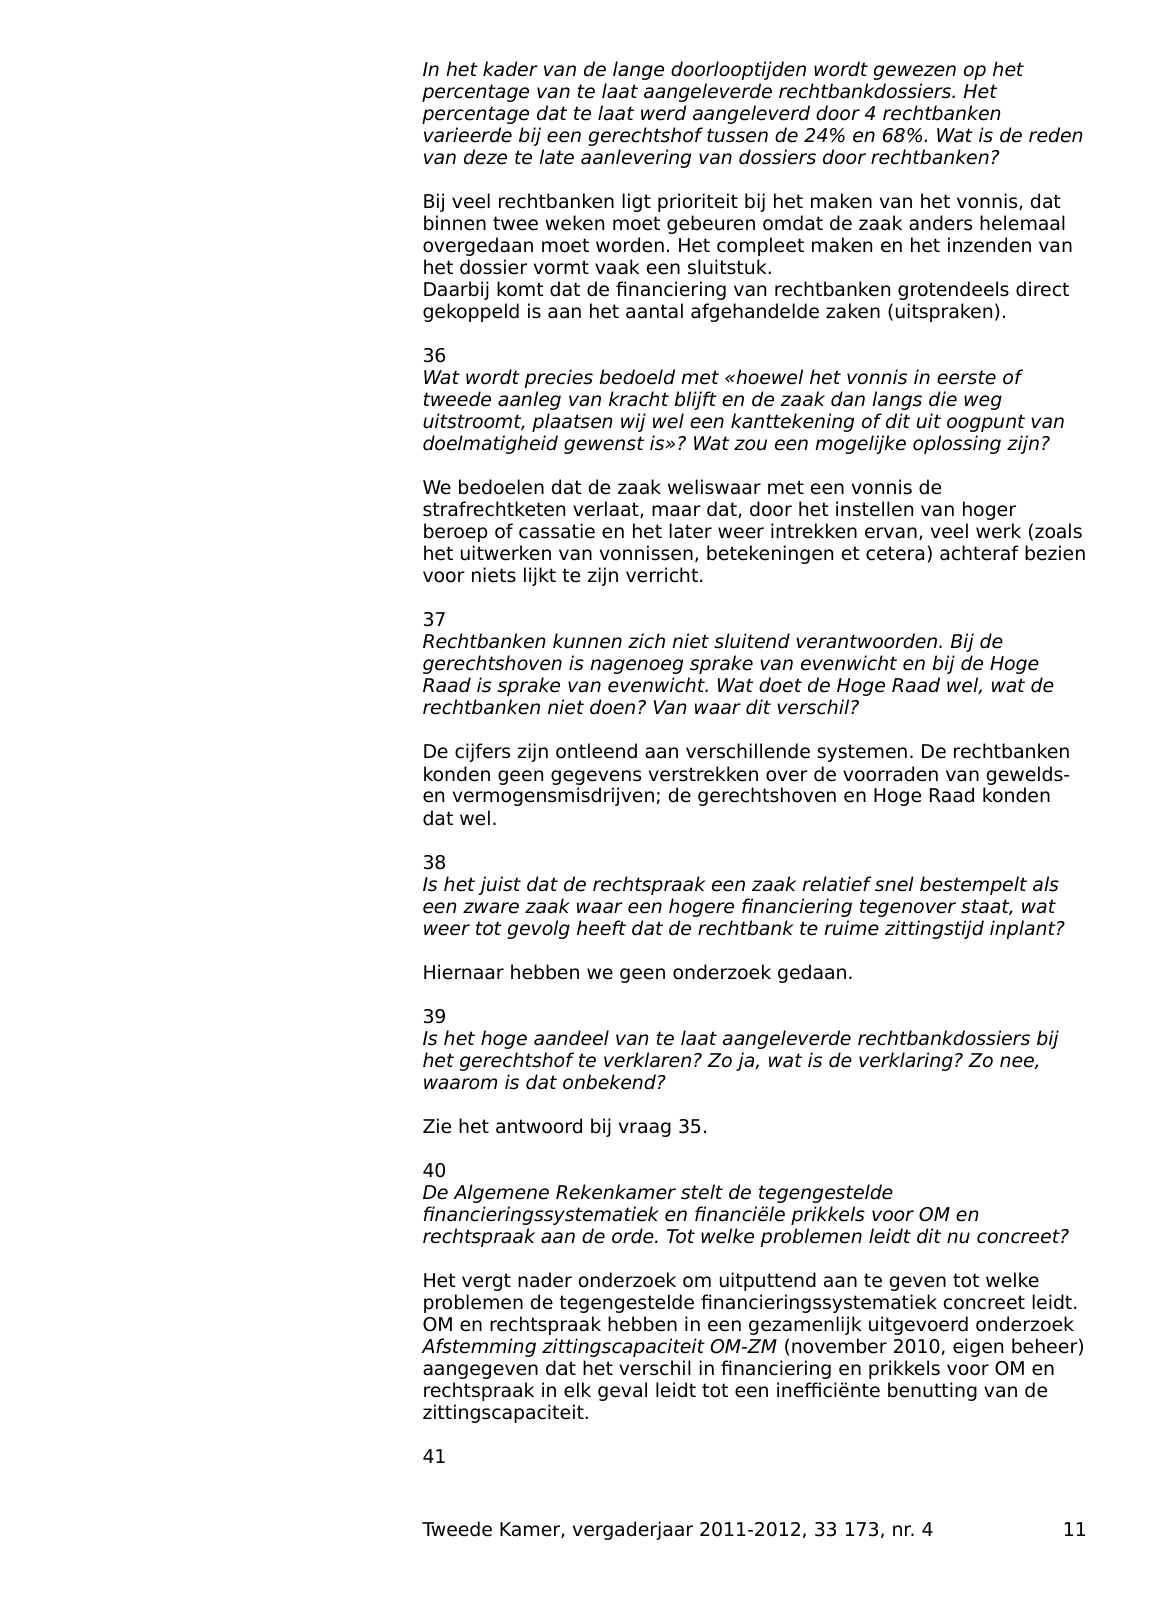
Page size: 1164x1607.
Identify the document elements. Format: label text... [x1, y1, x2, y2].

text Is het juist dat de rechtspraak een zaak relatief snel bestempelt als een zware zaak waar een hogere financiering tegenover staat, wat weer tot gevolg heeft dat de rechtbank te ruime zittingstijd inplant? [422, 873, 1087, 939]
text Wat wordt precies bedoeld met «hoewel het vonnis in eerste of tweede aanleg van kracht blijft en de zaak dan langs die weg uitstroomt, plaatsen wij wel een kanttekening of dit uit oogpunt van doelmatigheid gewenst is»? Wat zou een mogelijke oplossing zijn? [422, 367, 1087, 455]
text Daarbij komt dat de financiering van rechtbanken grotendeels direct gekoppeld is aan het aantal afgehandelde zaken (uitspraken). [422, 279, 1087, 323]
text 37 [422, 609, 1087, 631]
text 41 [422, 1446, 1087, 1468]
text 36 [422, 345, 1087, 367]
text Bij veel rechtbanken ligt prioriteit bij het maken van het vonnis, dat binnen twee weken moet gebeuren omdat de zaak anders helemaal overgedaan moet worden. Het compleet maken en het inzenden van het dossier vormt vaak een sluitstuk. [422, 191, 1087, 279]
text In het kader van de lange doorlooptijden wordt gewezen op het percentage van te laat aangeleverde rechtbankdossiers. Het percentage dat te laat werd aangeleverd door 4 rechtbanken varieerde bij een gerechtshof tussen de 24% en 68%. Wat is de reden van deze te late aanlevering van dossiers door rechtbanken? [422, 59, 1087, 169]
text Het vergt nader onderzoek om uitputtend aan te geven tot welke problemen de tegengestelde financieringssystematiek concreet leidt. OM en rechtspraak hebben in een gezamenlijk uitgevoerd onderzoek Afstemming zittingscapaciteit OM-ZM (november 2010, eigen beheer) aangegeven dat het verschil in financiering en prikkels voor OM en rechtspraak in elk geval leidt tot een inefficiënte benutting van de zittingscapaciteit. [422, 1270, 1087, 1424]
text Hiernaar hebben we geen onderzoek gedaan. [422, 962, 1087, 984]
text 38 [422, 852, 1087, 873]
text De cijfers zijn ontleend aan verschillende systemen. De rechtbanken konden geen gegevens verstrekken over de voorraden van gewelds- en vermogensmisdrijven; de gerechtshoven en Hoge Raad konden dat wel. [422, 741, 1087, 829]
text We bedoelen dat de zaak weliswaar met een vonnis de strafrechtketen verlaat, maar dat, door het instellen van hoger beroep of cassatie en het later weer intrekken ervan, veel werk (zoals het uitwerken van vonnissen, betekeningen et cetera) achteraf bezien voor niets lijkt te zijn verricht. [422, 477, 1087, 587]
text De Algemene Rekenkamer stelt de tegengestelde financieringssystematiek en financiële prikkels voor OM en rechtspraak aan de orde. Tot welke problemen leidt dit nu concreet? [422, 1182, 1087, 1248]
text 40 [422, 1160, 1087, 1182]
text Zie het antwoord bij vraag 35. [422, 1116, 1087, 1138]
text Is het hoge aandeel van te laat aangeleverde rechtbankdossiers bij het gerechtshof te verklaren? Zo ja, wat is de verklaring? Zo nee, waarom is dat onbekend? [422, 1028, 1087, 1094]
text Rechtbanken kunnen zich niet sluitend verantwoorden. Bij de gerechtshoven is nagenoeg sprake van evenwicht en bij de Hoge Raad is sprake van evenwicht. Wat doet de Hoge Raad wel, wat de rechtbanken niet doen? Van waar dit verschil? [422, 631, 1087, 719]
text 39 [422, 1006, 1087, 1028]
